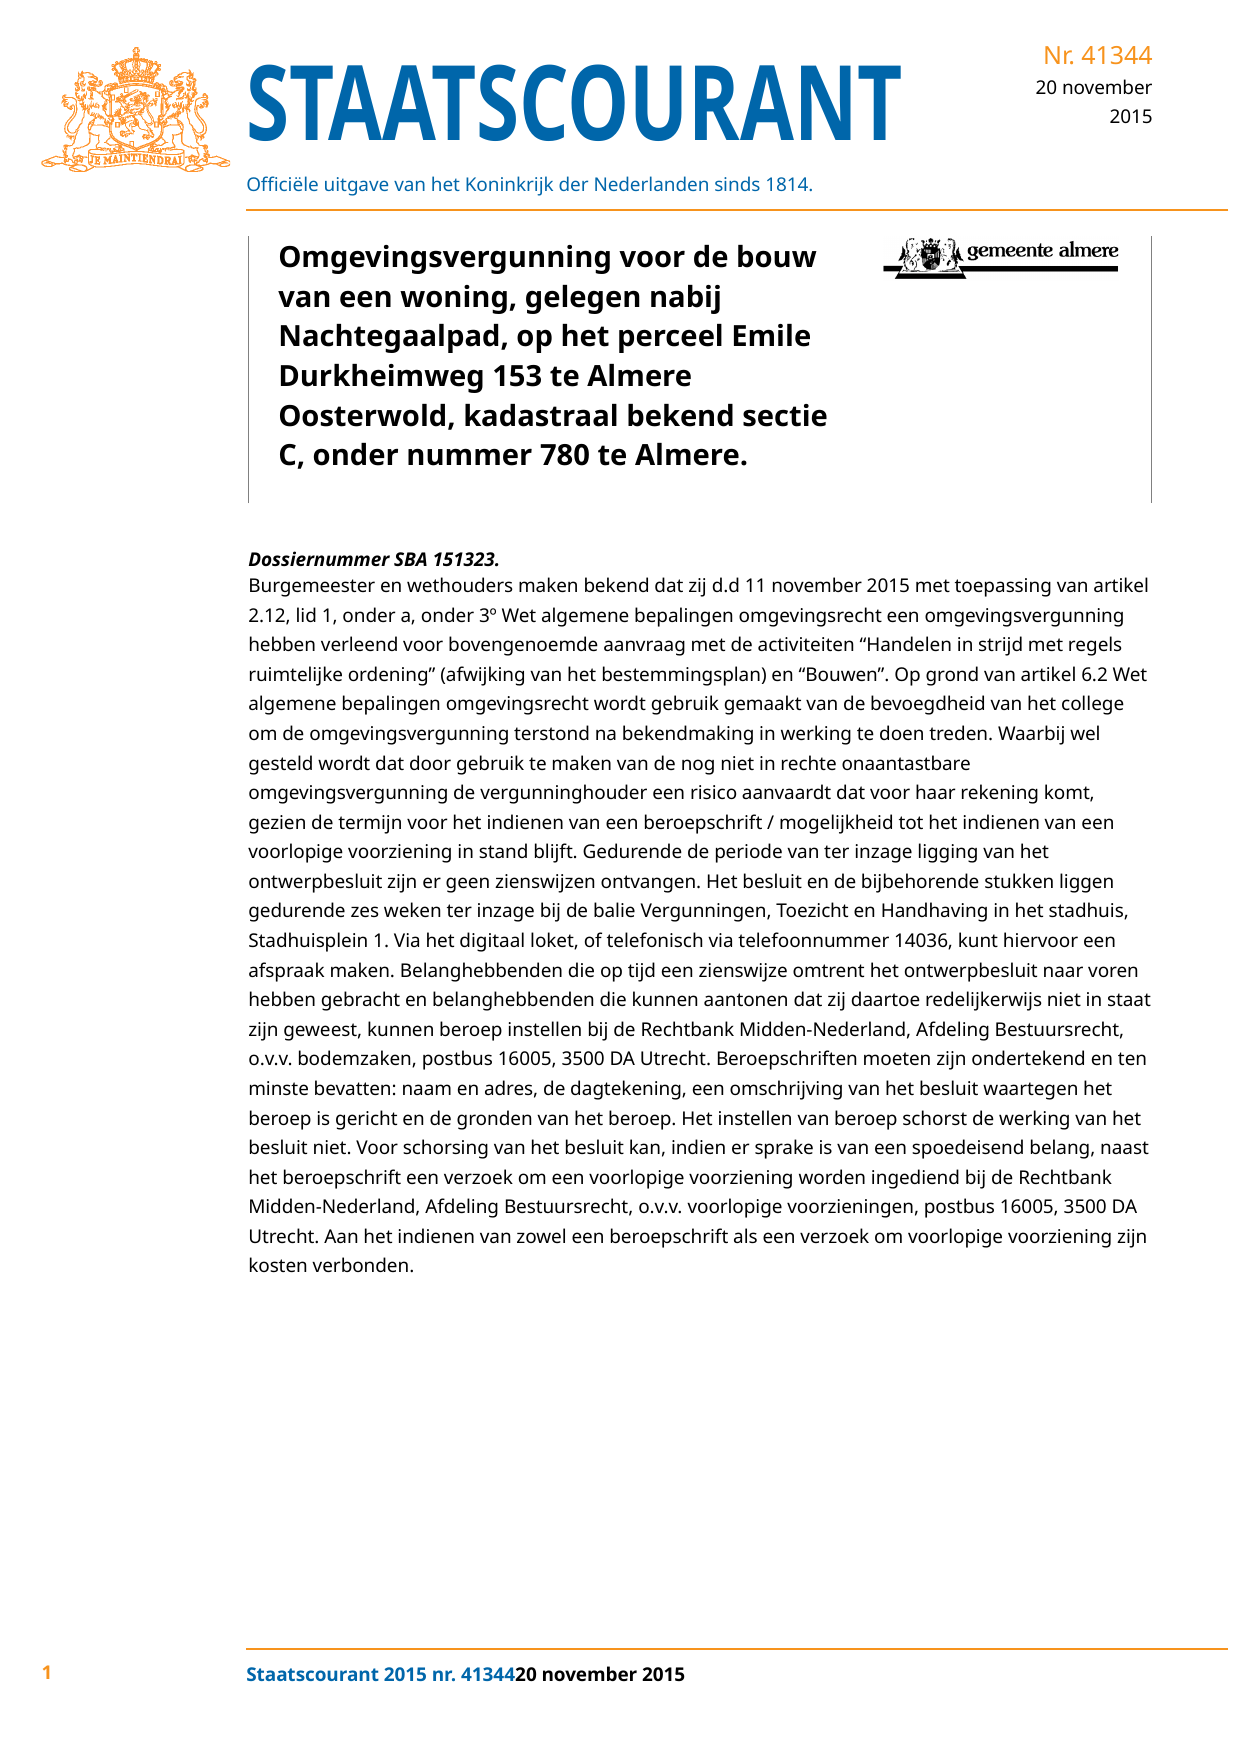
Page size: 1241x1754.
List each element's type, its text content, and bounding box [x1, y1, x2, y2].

table_header [850, 236, 1151, 503]
text Burgemeester en wethouders maken bekend dat zij d.d 11 november 2015 met toepassing van artikel 2.12, lid 1, onder a, onder 3º Wet algemene bepalingen omgevingsrecht een omgevingsvergunning hebben verleend voor bovengenoemde aanvraag met de activiteiten “Handelen in strijd met regels ruimtelijke ordening” (afwijking van het bestemmingsplan) en “Bouwen”. Op grond van artikel 6.2 Wet algemene bepalingen omgevingsrecht wordt gebruik gemaakt van de bevoegdheid van het college om de omgevingsvergunning terstond na bekendmaking in werking te doen treden. Waarbij wel gesteld wordt dat door gebruik te maken van de nog niet in rechte onaantastbare omgevingsvergunning de vergunninghouder een risico aanvaardt dat voor haar rekening komt, gezien de termijn voor het indienen van een beroepschrift / mogelijkheid tot het indienen van een voorlopige voorziening in stand blijft. Gedurende de periode van ter inzage ligging van het ontwerpbesluit zijn er geen zienswijzen ontvangen. Het besluit en de bijbehorende stukken liggen gedurende zes weken ter inzage bij de balie Vergunningen, Toezicht en Handhaving in het stadhuis, Stadhuisplein 1. Via het digitaal loket, of telefonisch via telefoonnummer 14036, kunt hiervoor een afspraak maken. Belanghebbenden die op tijd een zienswijze omtrent het ontwerpbesluit naar voren hebben gebracht en belanghebbenden die kunnen aantonen dat zij daartoe redelijkerwijs niet in staat zijn geweest, kunnen beroep instellen bij de Rechtbank Midden-Nederland, Afdeling Bestuursrecht, o.v.v. bodemzaken, postbus 16005, 3500 DA Utrecht. Beroepschriften moeten zijn ondertekend en ten minste bevatten: naam en adres, de dagtekening, een omschrijving van het besluit waartegen het beroep is gericht en de gronden van het beroep. Het instellen van beroep schorst de werking van het besluit niet. Voor schorsing van het besluit kan, indien er sprake is van een spoedeisend belang, naast het beroepschrift een verzoek om een voorlopige voorziening worden ingediend bij de Rechtbank Midden-Nederland, Afdeling Bestuursrecht, o.v.v. voorlopige voorzieningen, postbus 16005, 3500 DA Utrecht. Aan het indienen van zowel een beroepschrift als een verzoek om voorlopige voorziening zijn kosten verbonden. [248, 572, 1152, 1278]
table_header Omgevingsvergunning voor de bouw van een woning, gelegen nabij Nachtegaalpad, op het perceel Emile Durkheimweg 153 te Almere Oosterwold, kadastraal bekend sectie C, onder nummer 780 te Almere. [249, 236, 850, 503]
text Dossiernummer SBA 151323. [248, 547, 1152, 572]
picture [882, 236, 1119, 281]
picture [41, 47, 231, 172]
